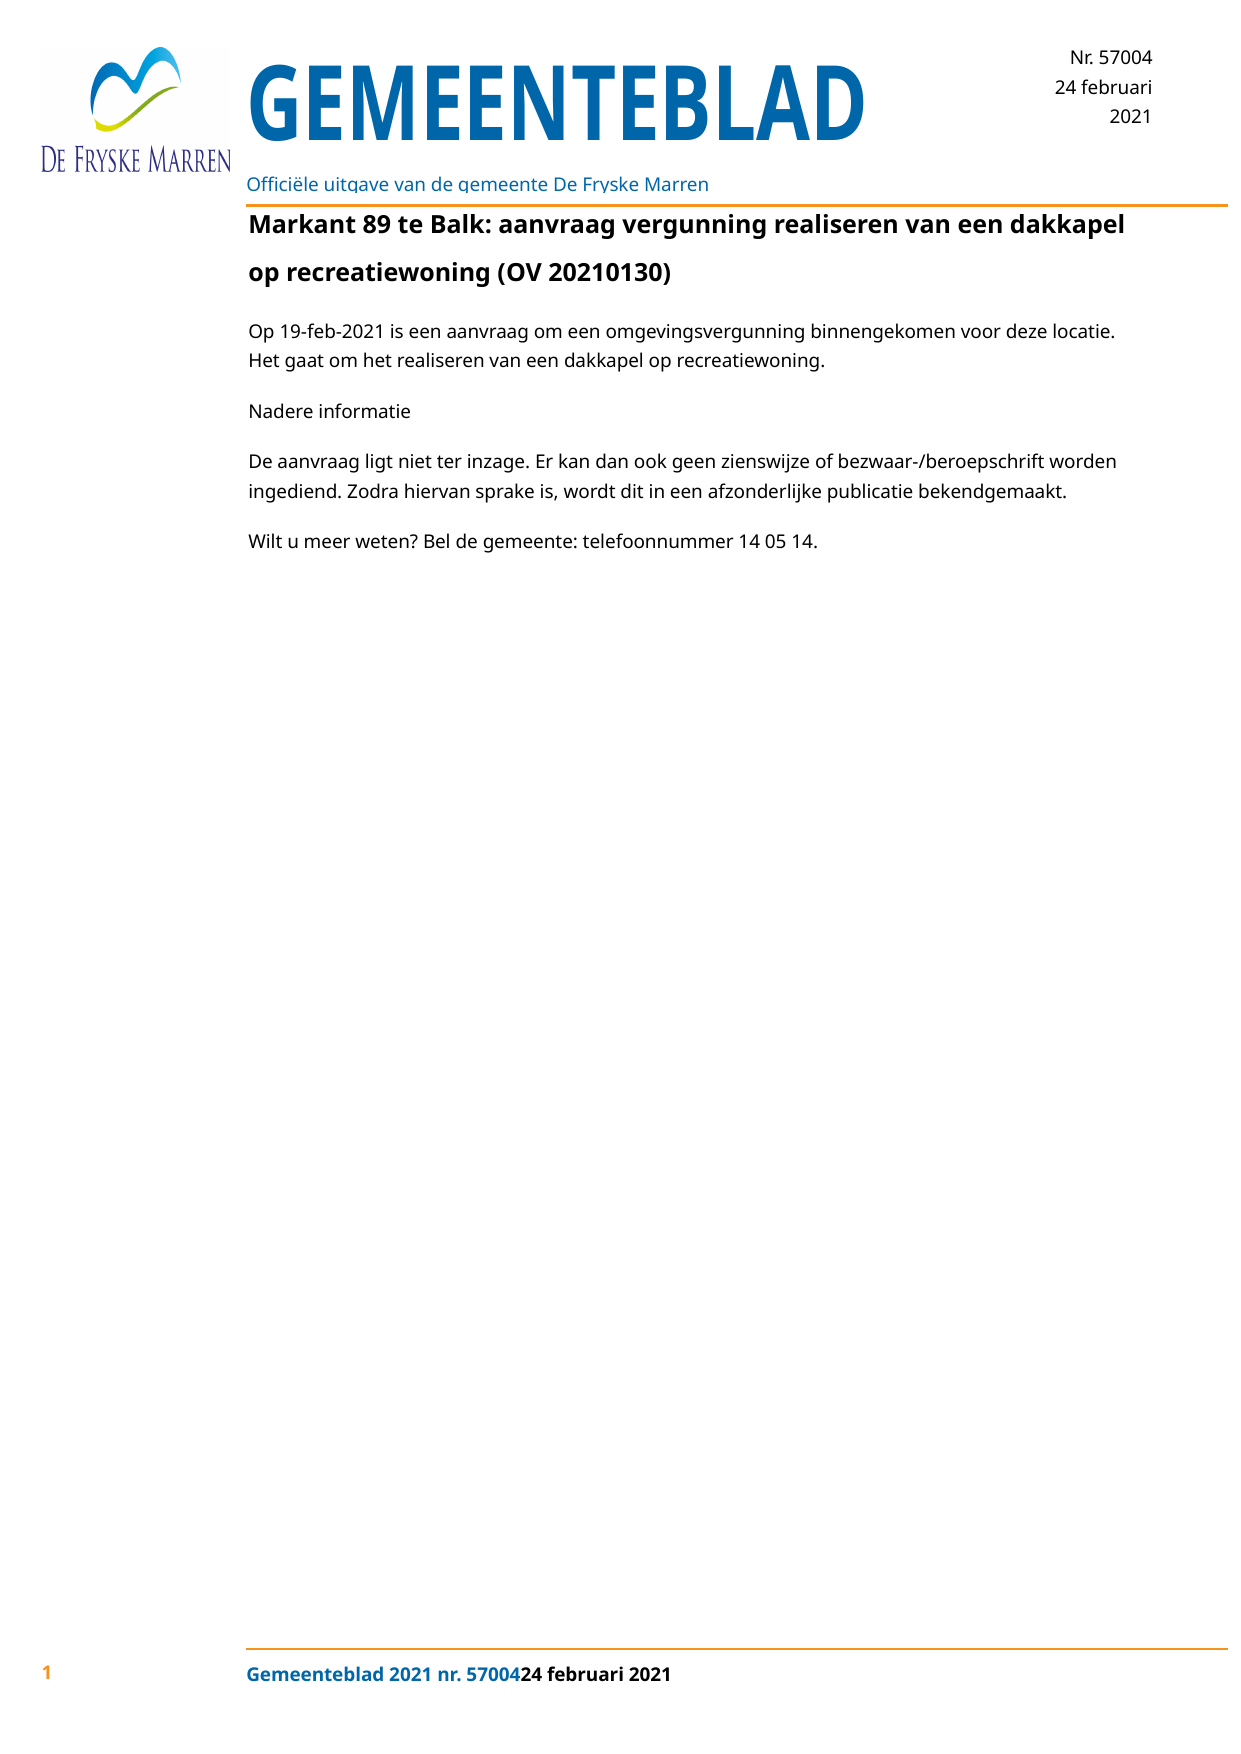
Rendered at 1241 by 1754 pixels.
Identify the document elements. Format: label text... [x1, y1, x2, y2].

text Nadere informatie [248, 398, 1152, 424]
text Markant 89 te Balk: aanvraag vergunning realiseren van een dakkapel op recreatiewoning (OV 20210130) [248, 207, 1152, 288]
text Wilt u meer weten? Bel de gemeente: telefoonnummer 14 05 14. [248, 528, 1152, 554]
text Op 19-feb-2021 is een aanvraag om een omgevingsvergunning binnengekomen voor deze locatie. Het gaat om het realiseren van een dakkapel op recreatiewoning. [248, 318, 1152, 373]
text De aanvraag ligt niet ter inzage. Er kan dan ook geen zienswijze of bezwaar-/beroepschrift worden ingediend. Zodra hiervan sprake is, wordt dit in een afzonderlijke publicatie bekendgemaakt. [248, 448, 1152, 504]
picture [41, 47, 231, 172]
